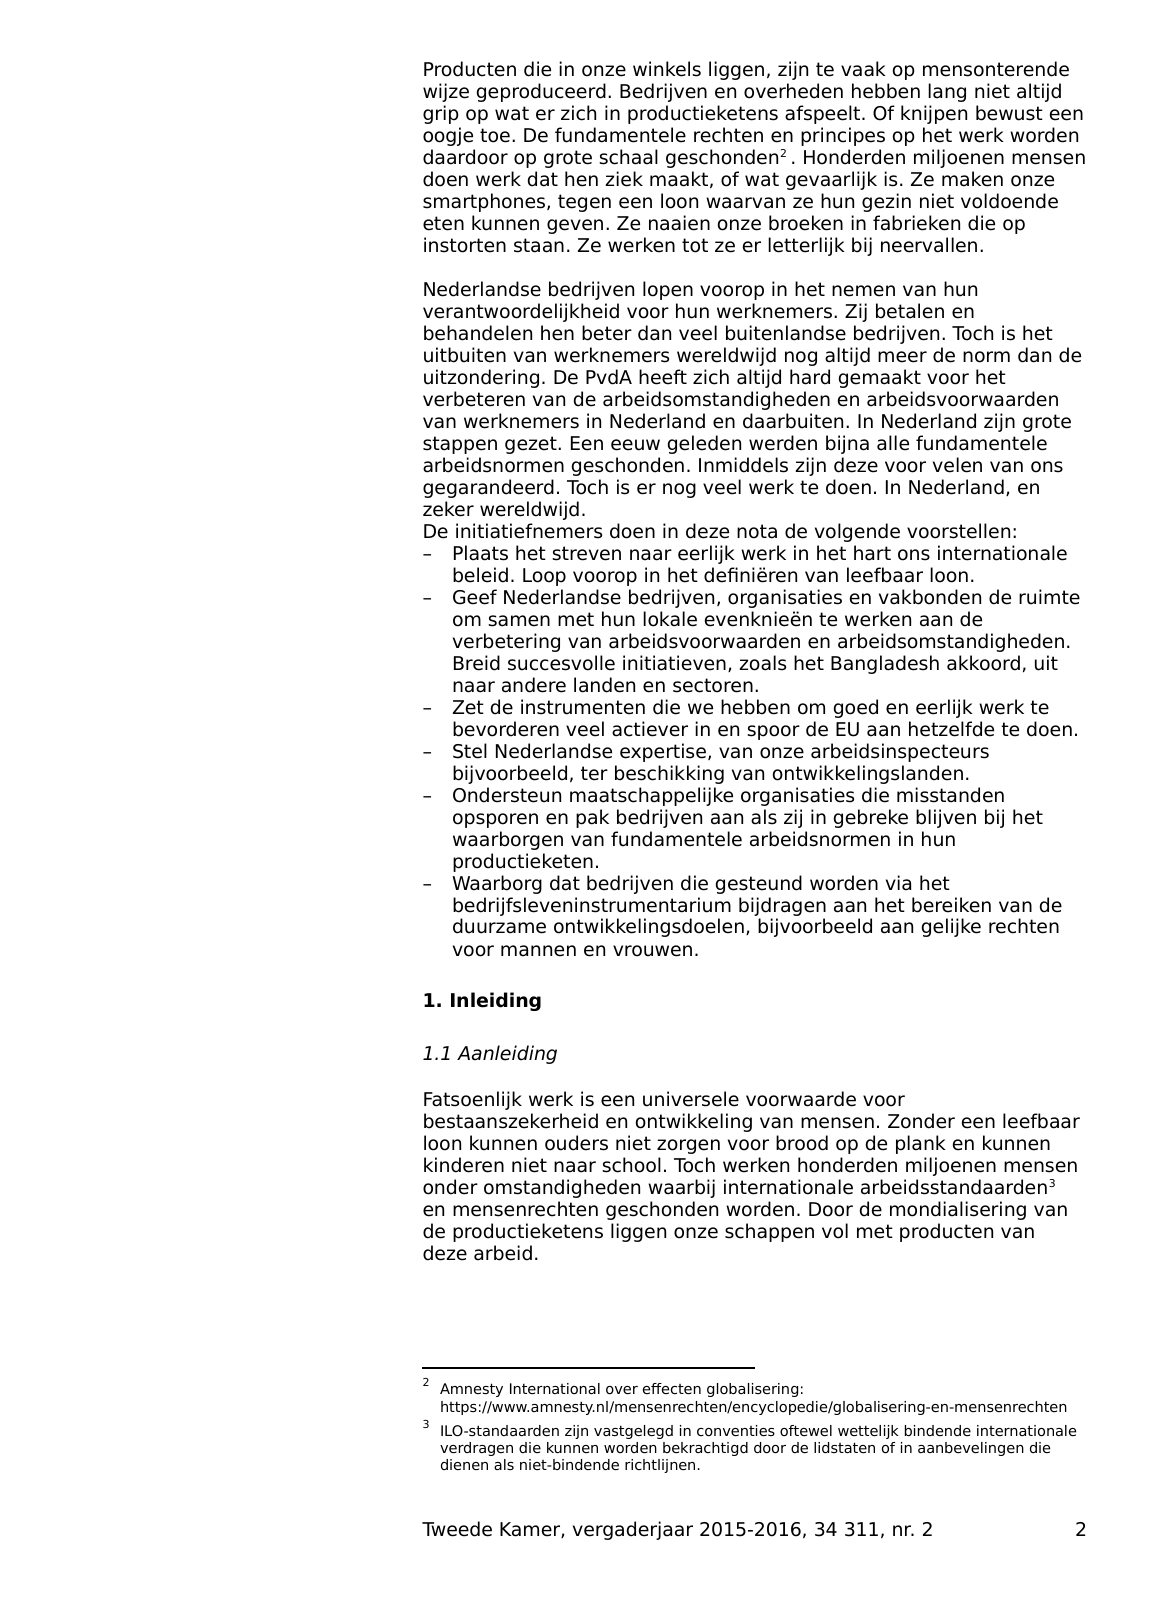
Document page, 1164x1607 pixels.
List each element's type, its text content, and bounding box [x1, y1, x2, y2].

text Nederlandse bedrijven lopen voorop in het nemen van hun verantwoordelijkheid voor hun werknemers. Zij betalen en behandelen hen beter dan veel buitenlandse bedrijven. Toch is het uitbuiten van werknemers wereldwijd nog altijd meer de norm dan de uitzondering. De PvdA heeft zich altijd hard gemaakt voor het verbeteren van de arbeidsomstandigheden en arbeidsvoorwaarden van werknemers in Nederland en daarbuiten. In Nederland zijn grote stappen gezet. Een eeuw geleden werden bijna alle fundamentele arbeidsnormen geschonden. Inmiddels zijn deze voor velen van ons gegarandeerd. Toch is er nog veel werk te doen. In Nederland, en zeker wereldwijd. [422, 279, 1087, 521]
text – Ondersteun maatschappelijke organisaties die misstanden opsporen en pak bedrijven aan als zij in gebreke blijven bij het waarborgen van fundamentele arbeidsnormen in hun productieketen. [422, 784, 1087, 872]
text – Stel Nederlandse expertise, van onze arbeidsinspecteurs bijvoorbeeld, ter beschikking van ontwikkelingslanden. [422, 741, 1087, 784]
subtitle 1.1 Aanleiding [422, 1042, 1087, 1064]
subtitle 1. Inleiding [422, 990, 1087, 1012]
text ILO-standaarden zijn vastgelegd in conventies oftewel wettelijk bindende internationale verdragen die kunnen worden bekrachtigd door de lidstaten of in aanbevelingen die dienen als niet-bindende richtlijnen. [422, 1418, 1087, 1474]
text – Plaats het streven naar eerlijk werk in het hart ons internationale beleid. Loop voorop in het definiëren van leefbaar loon. [422, 543, 1087, 587]
text – Geef Nederlandse bedrijven, organisaties en vakbonden de ruimte om samen met hun lokale evenknieën te werken aan de verbetering van arbeidsvoorwaarden en arbeidsomstandigheden. Breid succesvolle initiatieven, zoals het Bangladesh akkoord, uit naar andere landen en sectoren. [422, 587, 1087, 697]
text De initiatiefnemers doen in deze nota de volgende voorstellen: [422, 521, 1087, 543]
text Amnesty International over effecten globalisering: https://www.amnesty.nl/mensenrechten/encyclopedie/globalisering-en-mensenrechten [422, 1377, 1087, 1416]
text Producten die in onze winkels liggen, zijn te vaak op mensonterende wijze geproduceerd. Bedrijven en overheden hebben lang niet altijd grip op wat er zich in productieketens afspeelt. Of knijpen bewust een oogje toe. De fundamentele rechten en principes op het werk worden daardoor op grote schaal geschonden. Honderden miljoenen mensen doen werk dat hen ziek maakt, of wat gevaarlijk is. Ze maken onze smartphones, tegen een loon waarvan ze hun gezin niet voldoende eten kunnen geven. Ze naaien onze broeken in fabrieken die op instorten staan. Ze werken tot ze er letterlijk bij neervallen. [422, 59, 1087, 257]
text – Zet de instrumenten die we hebben om goed en eerlijk werk te bevorderen veel actiever in en spoor de EU aan hetzelfde te doen. [422, 697, 1087, 741]
text – Waarborg dat bedrijven die gesteund worden via het bedrijfsleveninstrumentarium bijdragen aan het bereiken van de duurzame ontwikkelingsdoelen, bijvoorbeeld aan gelijke rechten voor mannen en vrouwen. [422, 872, 1087, 960]
text Fatsoenlijk werk is een universele voorwaarde voor bestaanszekerheid en ontwikkeling van mensen. Zonder een leefbaar loon kunnen ouders niet zorgen voor brood op de plank en kunnen kinderen niet naar school. Toch werken honderden miljoenen mensen onder omstandigheden waarbij internationale arbeidsstandaarden en mensenrechten geschonden worden. Door de mondialisering van de productieketens liggen onze schappen vol met producten van deze arbeid. [422, 1089, 1087, 1265]
